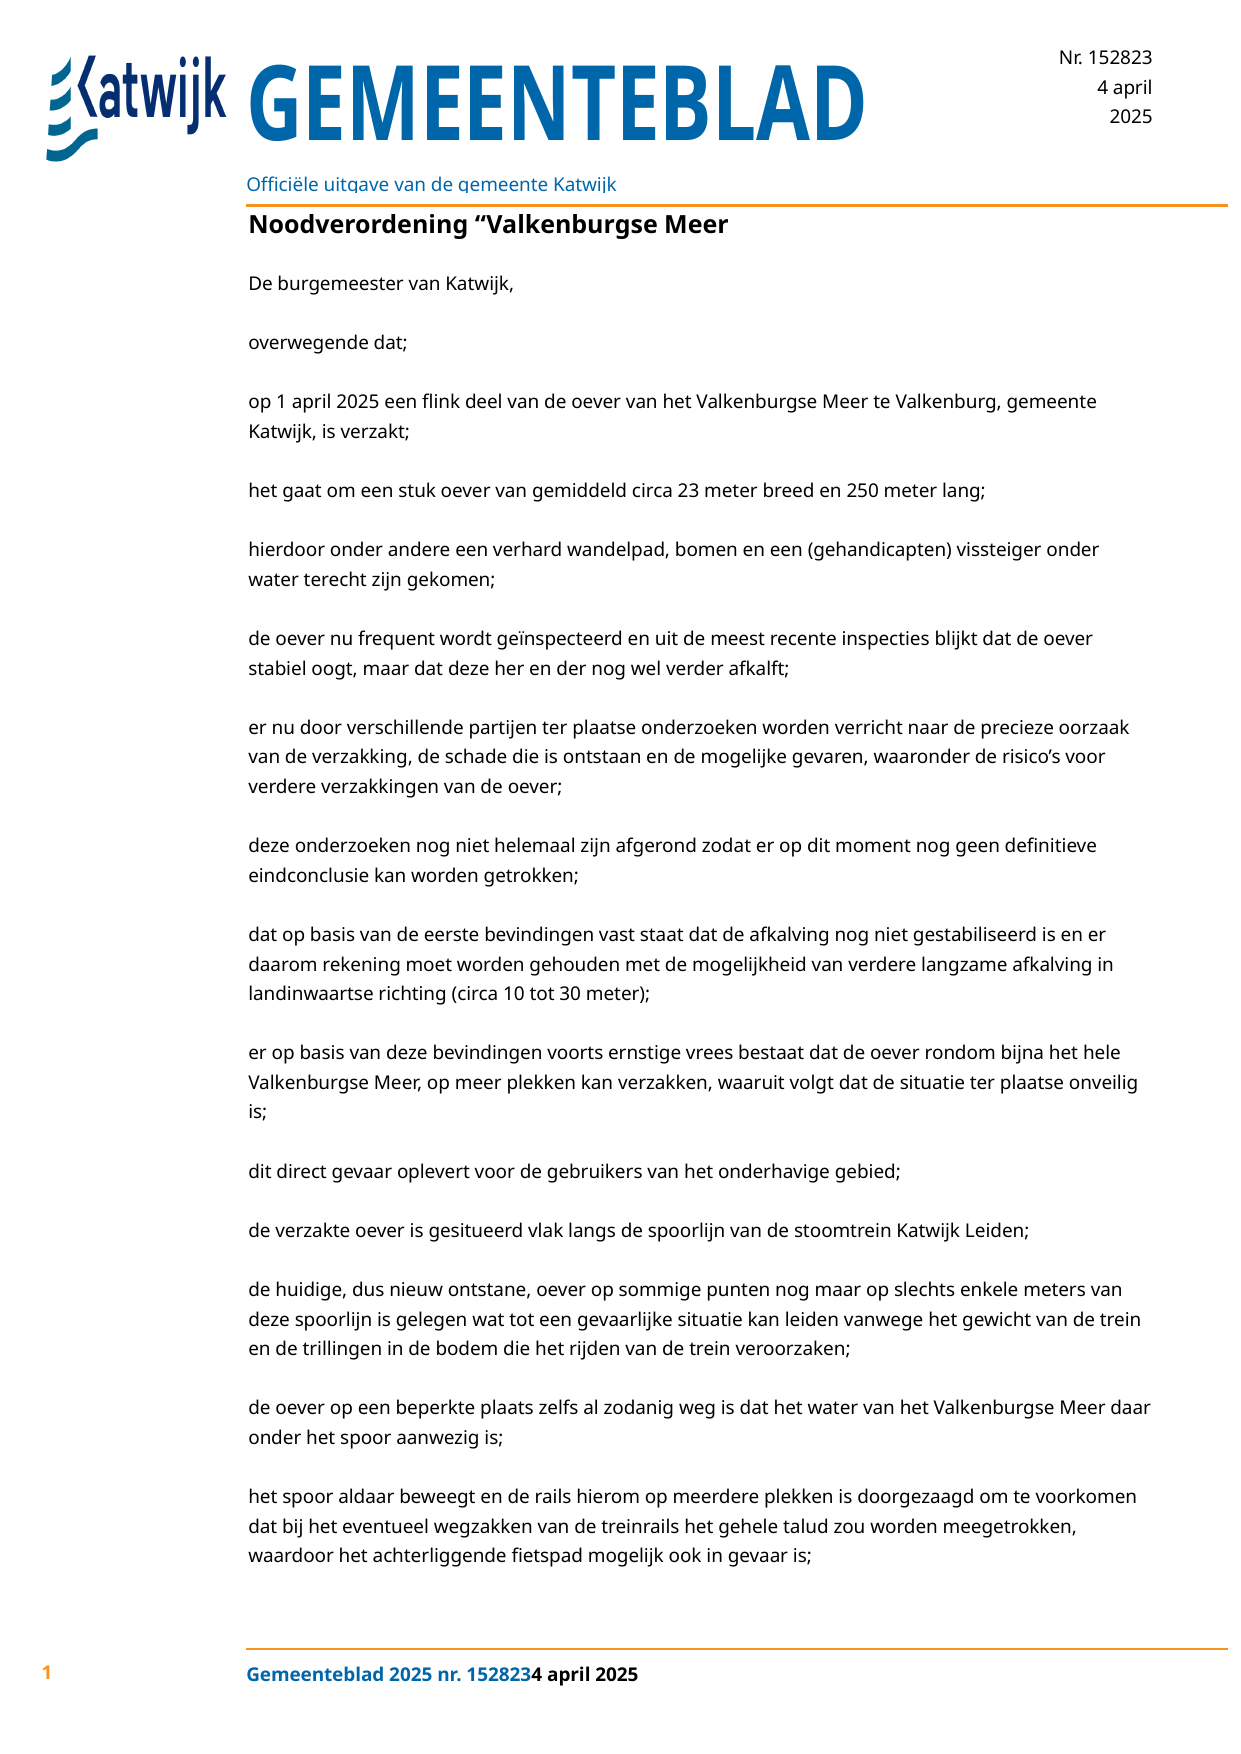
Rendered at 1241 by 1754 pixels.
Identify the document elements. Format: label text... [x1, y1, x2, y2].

text overwegende dat; [248, 329, 1152, 355]
text De burgemeester van Katwijk, [248, 270, 1152, 296]
text het gaat om een stuk oever van gemiddeld circa 23 meter breed en 250 meter lang; [248, 477, 1152, 503]
text er nu door verschillende partijen ter plaatse onderzoeken worden verricht naar de precieze oorzaak van de verzakking, de schade die is ontstaan en de mogelijke gevaren, waaronder de risico’s voor verdere verzakkingen van de oever; [248, 714, 1152, 799]
text de huidige, dus nieuw ontstane, oever op sommige punten nog maar op slechts enkele meters van deze spoorlijn is gelegen wat tot een gevaarlijke situatie kan leiden vanwege het gewicht van de trein en de trillingen in de bodem die het rijden van de trein veroorzaken; [248, 1276, 1152, 1361]
text de verzakte oever is gesitueerd vlak langs de spoorlijn van de stoomtrein Katwijk Leiden; [248, 1217, 1152, 1243]
text deze onderzoeken nog niet helemaal zijn afgerond zodat er op dit moment nog geen definitieve eindconclusie kan worden getrokken; [248, 832, 1152, 888]
text dit direct gevaar oplevert voor de gebruikers van het onderhavige gebied; [248, 1158, 1152, 1183]
picture [41, 47, 231, 172]
text de oever op een beperkte plaats zelfs al zodanig weg is dat het water van het Valkenburgse Meer daar onder het spoor aanwezig is; [248, 1394, 1152, 1450]
text het spoor aldaar beweegt en de rails hierom op meerdere plekken is doorgezaagd om te voorkomen dat bij het eventueel wegzakken van de treinrails het gehele talud zou worden meegetrokken, waardoor het achterliggende fietspad mogelijk ook in gevaar is; [248, 1483, 1152, 1568]
text dat op basis van de eerste bevindingen vast staat dat de afkalving nog niet gestabiliseerd is en er daarom rekening moet worden gehouden met de mogelijkheid van verdere langzame afkalving in landinwaartse richting (circa 10 tot 30 meter); [248, 921, 1152, 1006]
text Noodverordening “Valkenburgse Meer [248, 207, 1152, 241]
text de oever nu frequent wordt geïnspecteerd en uit de meest recente inspecties blijkt dat de oever stabiel oogt, maar dat deze her en der nog wel verder afkalft; [248, 625, 1152, 681]
text op 1 april 2025 een flink deel van de oever van het Valkenburgse Meer te Valkenburg, gemeente Katwijk, is verzakt; [248, 389, 1152, 444]
text er op basis van deze bevindingen voorts ernstige vrees bestaat dat de oever rondom bijna het hele Valkenburgse Meer, op meer plekken kan verzakken, waaruit volgt dat de situatie ter plaatse onveilig is; [248, 1039, 1152, 1124]
text hierdoor onder andere een verhard wandelpad, bomen en een (gehandicapten) vissteiger onder water terecht zijn gekomen; [248, 537, 1152, 592]
